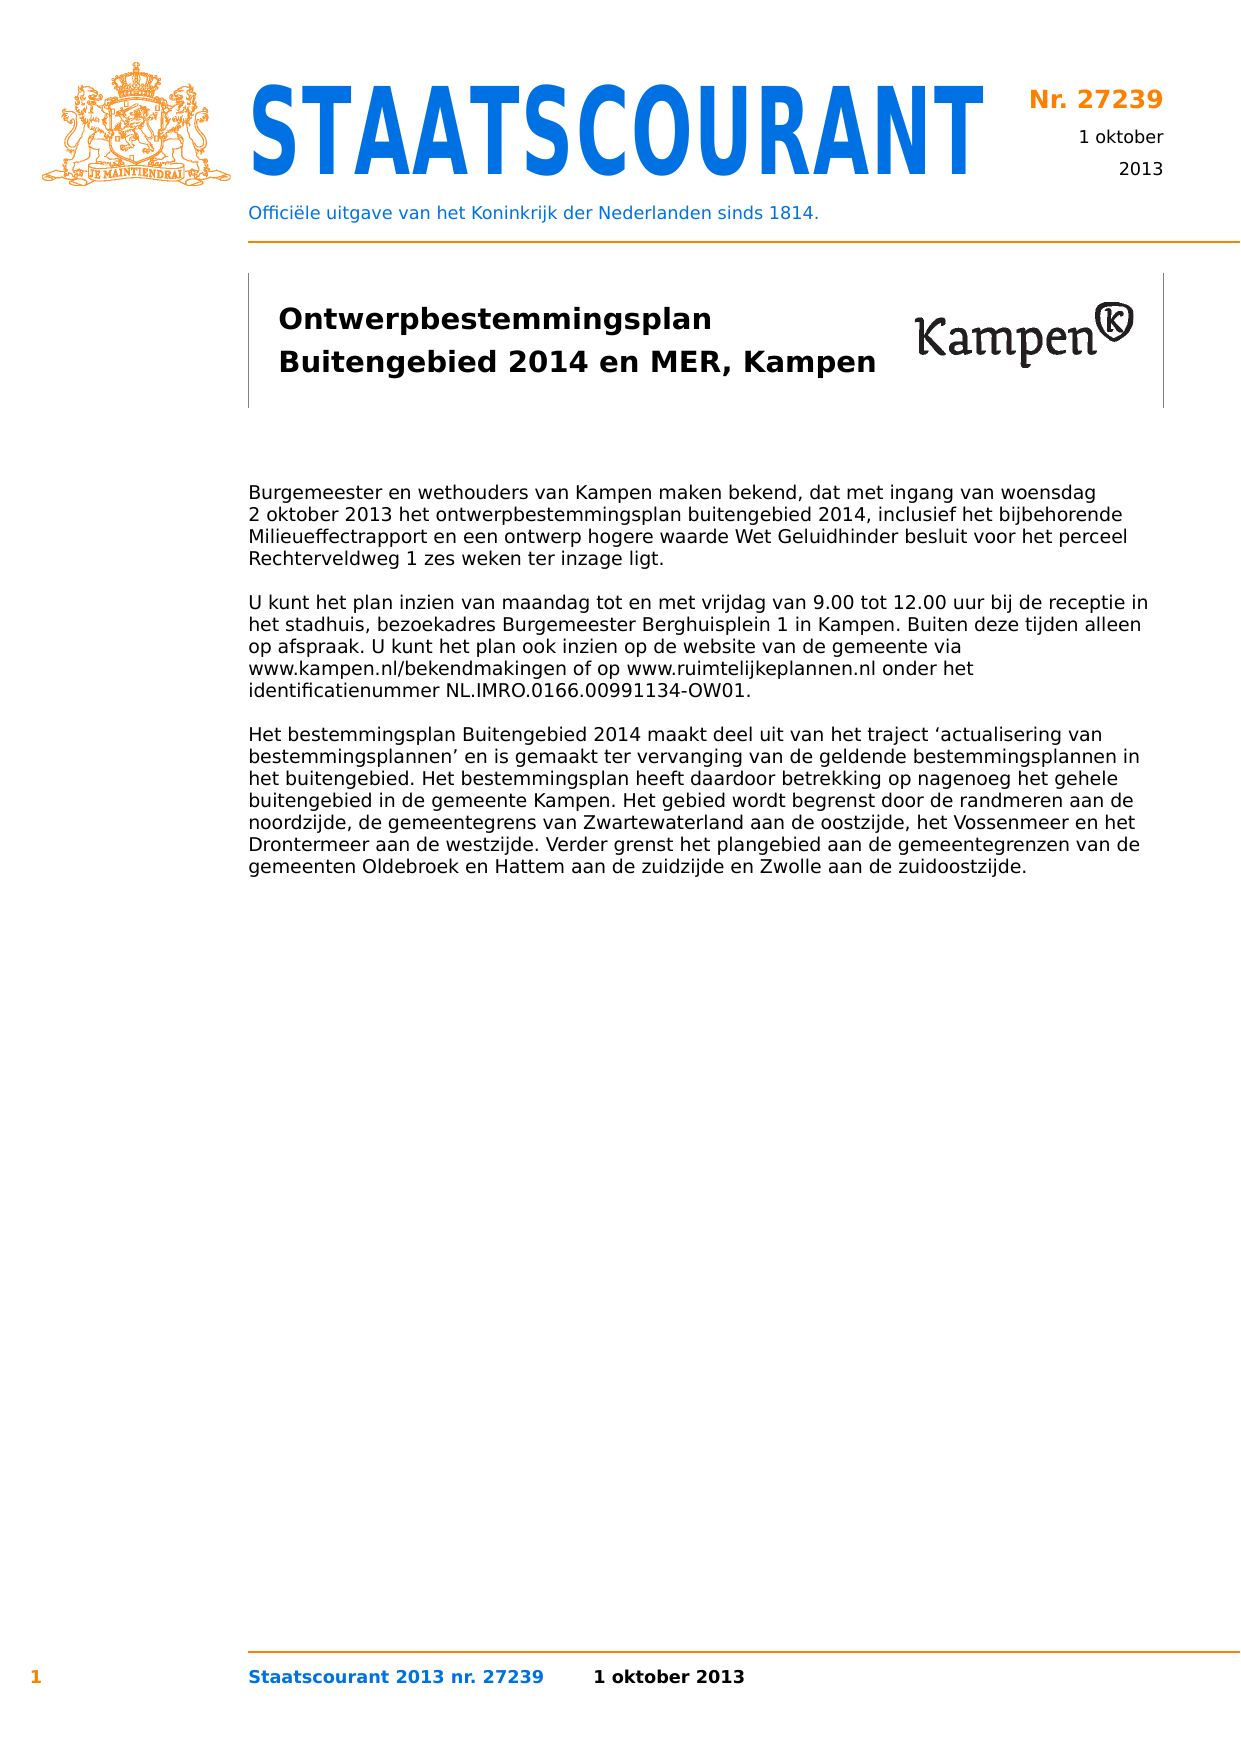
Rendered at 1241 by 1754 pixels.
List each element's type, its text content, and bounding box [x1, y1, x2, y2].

table_cell 2013 [998, 153, 1240, 203]
text Burgemeester en wethouders van Kampen maken bekend, dat met ingang van woensdag 2 oktober 2013 het ontwerpbestemmingsplan buitengebied 2014, inclusief het bijbehorende Milieueffectrapport en een ontwerp hogere waarde Wet Geluidhinder besluit voor het perceel Rechterveldweg 1 zes weken ter inzage ligt. [248, 482, 1163, 570]
text U kunt het plan inzien van maandag tot en met vrijdag van 9.00 tot 12.00 uur bij de receptie in het stadhuis, bezoekadres Burgemeester Berghuisplein 1 in Kampen. Buiten deze tijden alleen op afspraak. U kunt het plan ook inzien op de website van de gemeente via www.kampen.nl/bekendmakingen of op www.ruimtelijkeplannen.nl onder het identificatienummer NL.IMRO.0166.00991134-OW01. [248, 592, 1163, 702]
picture [41, 62, 231, 186]
subtitle Ontwerpbestemmingsplan Buitengebied 2014 en MER, Kampen [249, 273, 1163, 408]
table_cell Officiële uitgave van het Koninkrijk der Nederlanden sinds 1814. [248, 203, 1240, 241]
text Het bestemmingsplan Buitengebied 2014 maakt deel uit van het traject ‘actualisering van bestemmingsplannen’ en is gemaakt ter vervanging van de geldende bestemmingsplannen in het buitengebied. Het bestemmingsplan heeft daardoor betrekking op nagenoeg het gehele buitengebied in de gemeente Kampen. Het gebied wordt begrenst door de randmeren aan de noordzijde, de gemeentegrens van Zwartewaterland aan de oostzijde, het Vossenmeer en het Drontermeer aan de westzijde. Verder grenst het plangebied aan de gemeentegrenzen van de gemeenten Oldebroek en Hattem aan de zuidzijde en Zwolle aan de zuidoostzijde. [248, 724, 1163, 878]
picture [914, 302, 1134, 368]
table_header Nr. 27239 [998, 62, 1240, 121]
table_cell 1 oktober [998, 121, 1240, 153]
table_header STAATSCOURANT [248, 62, 998, 203]
table_header [25, 62, 248, 241]
